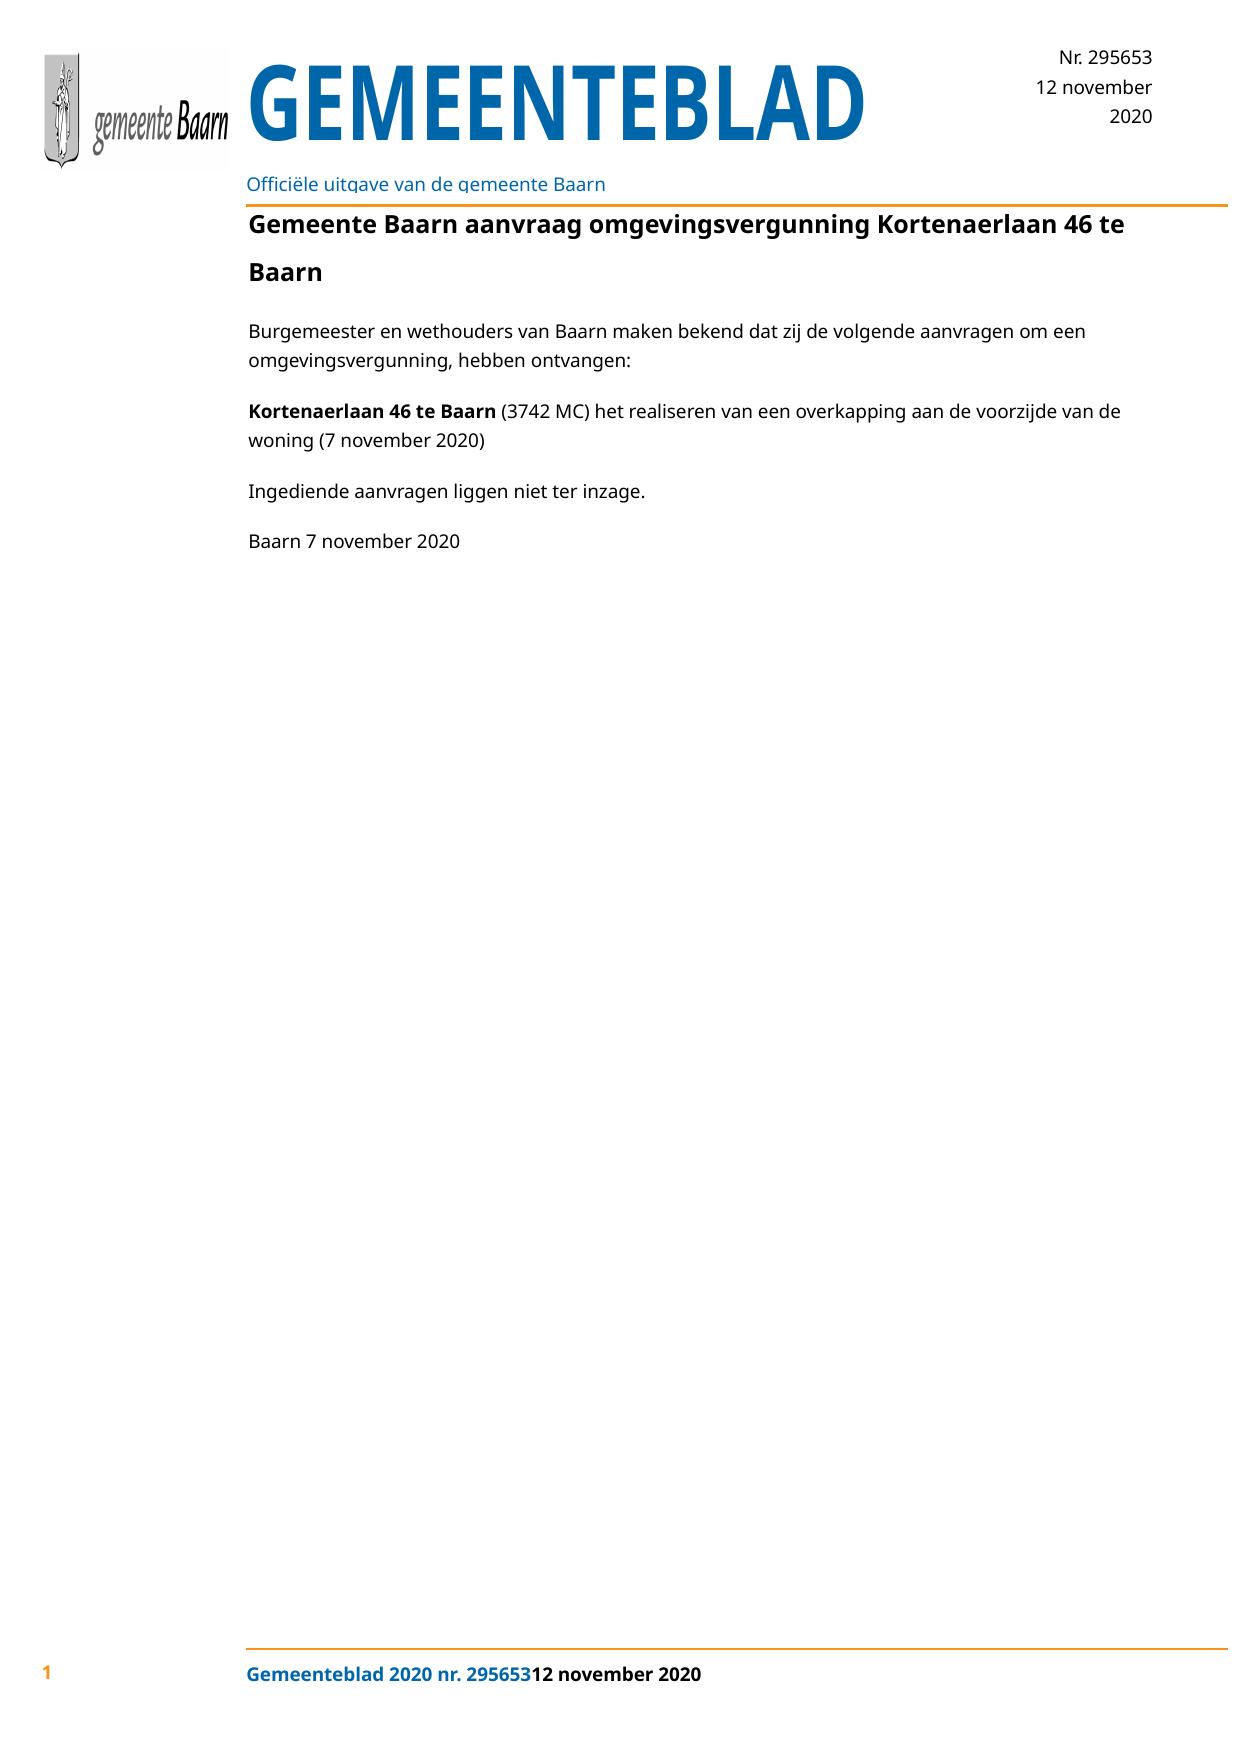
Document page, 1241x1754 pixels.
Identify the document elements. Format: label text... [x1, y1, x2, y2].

text Kortenaerlaan 46 te Baarn (3742 MC) het realiseren van een overkapping aan de voorzijde van de woning (7 november 2020) [248, 398, 1152, 453]
text Burgemeester en wethouders van Baarn maken bekend dat zij de volgende aanvragen om een omgevingsvergunning, hebben ontvangen: [248, 318, 1152, 373]
text Gemeente Baarn aanvraag omgevingsvergunning Kortenaerlaan 46 te Baarn [248, 207, 1152, 288]
picture [41, 47, 231, 172]
text Ingediende aanvragen liggen niet ter inzage. [248, 478, 1152, 504]
text Baarn 7 november 2020 [248, 528, 1152, 554]
